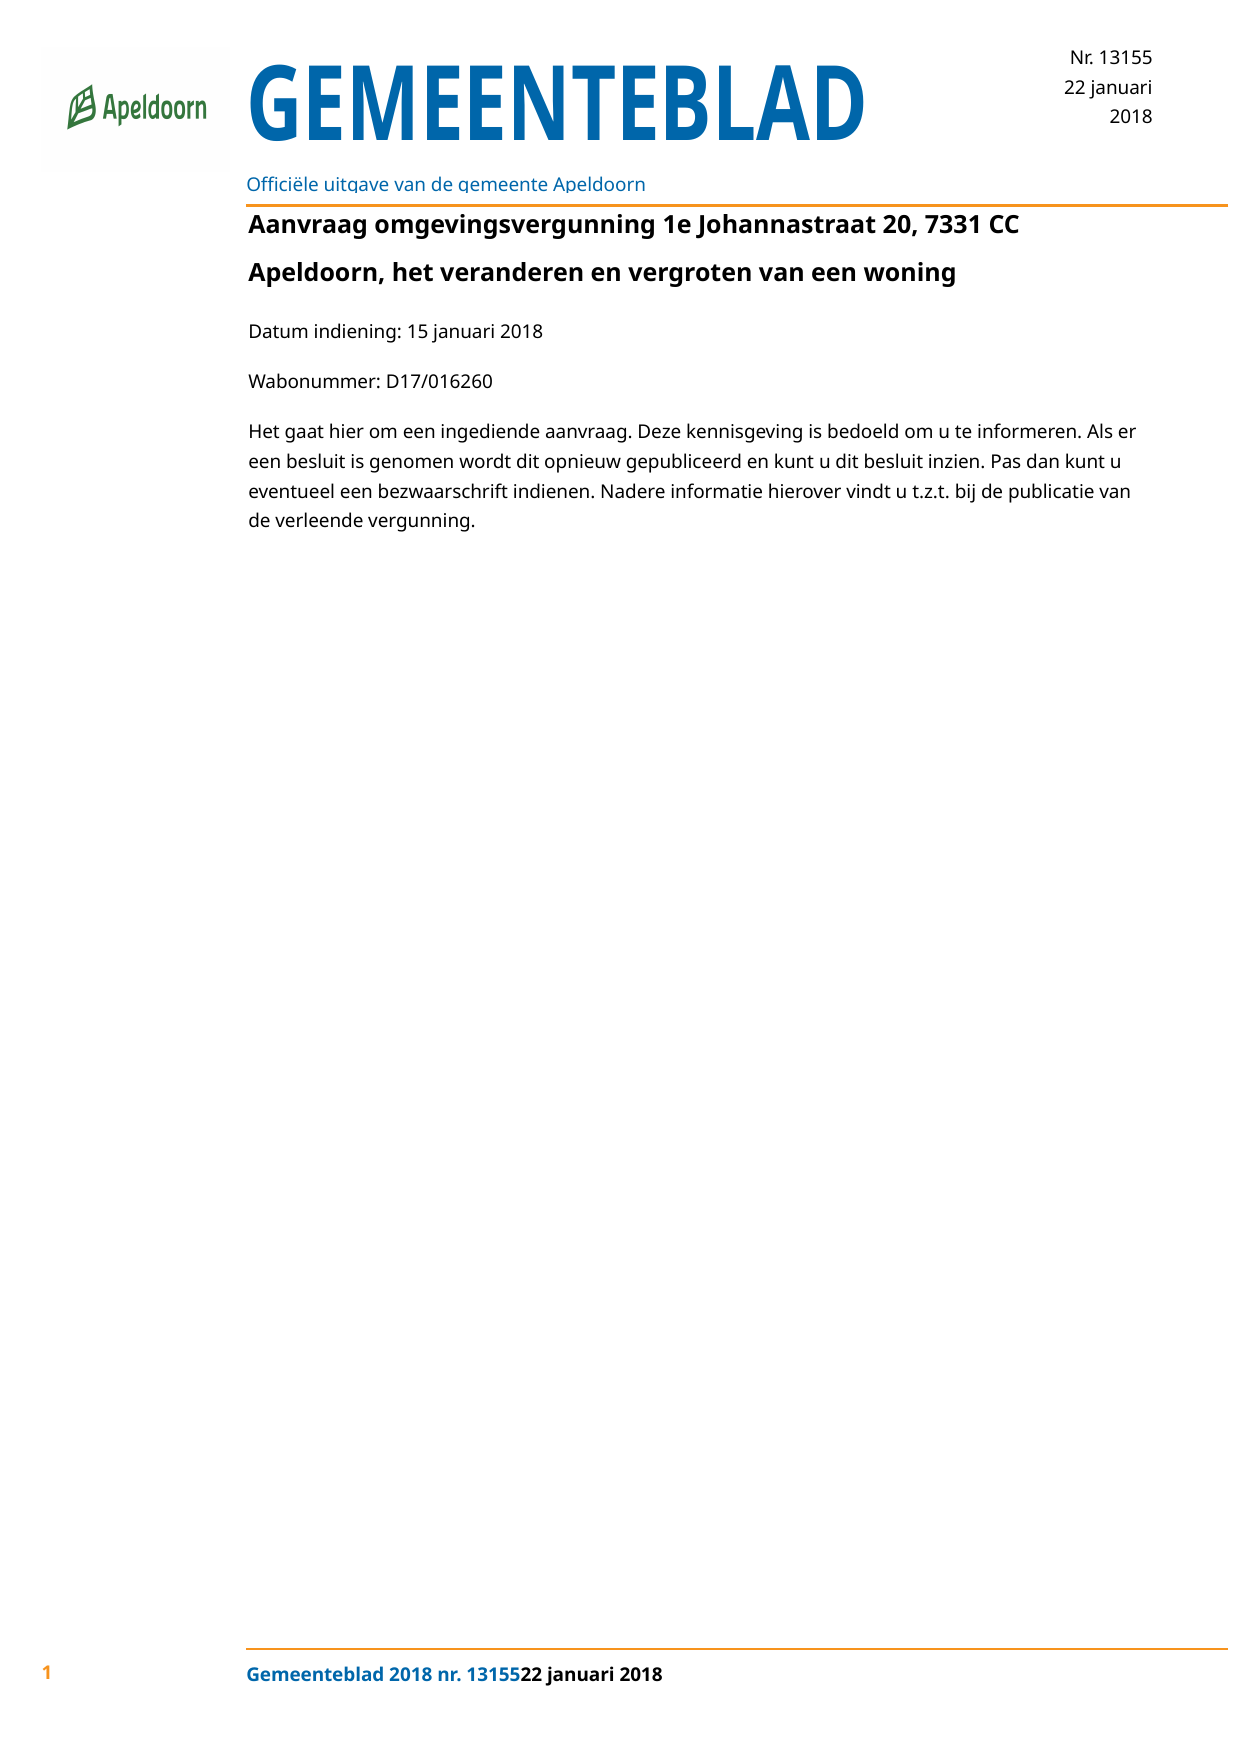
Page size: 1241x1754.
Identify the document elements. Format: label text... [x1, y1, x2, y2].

text Het gaat hier om een ingediende aanvraag. Deze kennisgeving is bedoeld om u te informeren. Als er een besluit is genomen wordt dit opnieuw gepubliceerd en kunt u dit besluit inzien. Pas dan kunt u eventueel een bezwaarschrift indienen. Nadere informatie hierover vindt u t.z.t. bij de publicatie van de verleende vergunning. [248, 419, 1152, 533]
text Wabonummer: D17/016260 [248, 368, 1152, 394]
text Datum indiening: 15 januari 2018 [248, 318, 1152, 344]
picture [41, 47, 231, 172]
text Aanvraag omgevingsvergunning 1e Johannastraat 20, 7331 CC Apeldoorn, het veranderen en vergroten van een woning [248, 207, 1152, 288]
